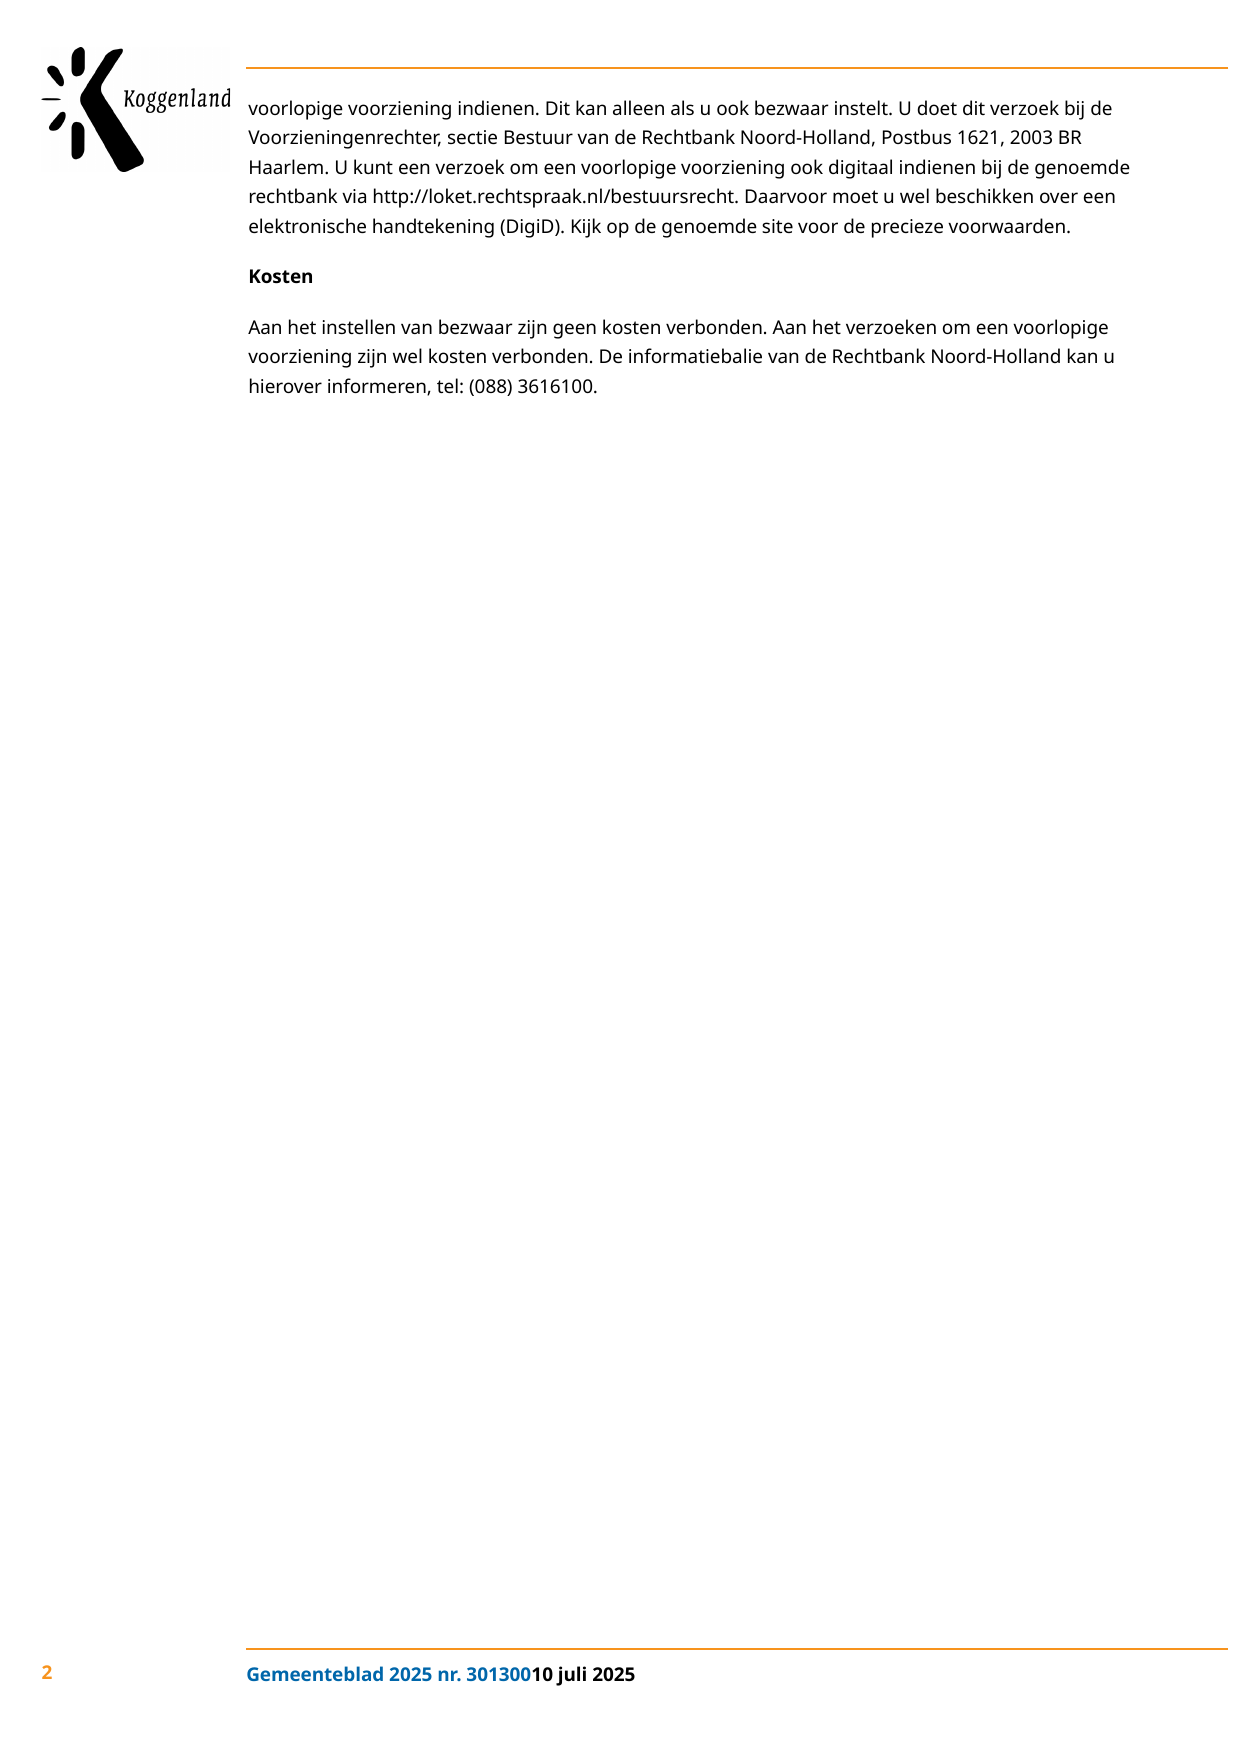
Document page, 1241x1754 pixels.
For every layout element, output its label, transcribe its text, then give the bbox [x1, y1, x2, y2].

text Aan het instellen van bezwaar zijn geen kosten verbonden. Aan het verzoeken om een voorlopige voorziening zijn wel kosten verbonden. De informatiebalie van de Rechtbank Noord-Holland kan u hierover informeren, tel: (088) 3616100. [248, 314, 1152, 399]
text voorlopige voorziening indienen. Dit kan alleen als u ook bezwaar instelt. U doet dit verzoek bij de Voorzieningenrechter, sectie Bestuur van de Rechtbank Noord-Holland, Postbus 1621, 2003 BR Haarlem. U kunt een verzoek om een voorlopige voorziening ook digitaal indienen bij de genoemde rechtbank via http://loket.rechtspraak.nl/bestuursrecht. Daarvoor moet u wel beschikken over een elektronische handtekening (DigiD). Kijk op de genoemde site voor de precieze voorwaarden. [248, 95, 1152, 239]
text Kosten [248, 263, 1152, 289]
picture [41, 47, 231, 172]
